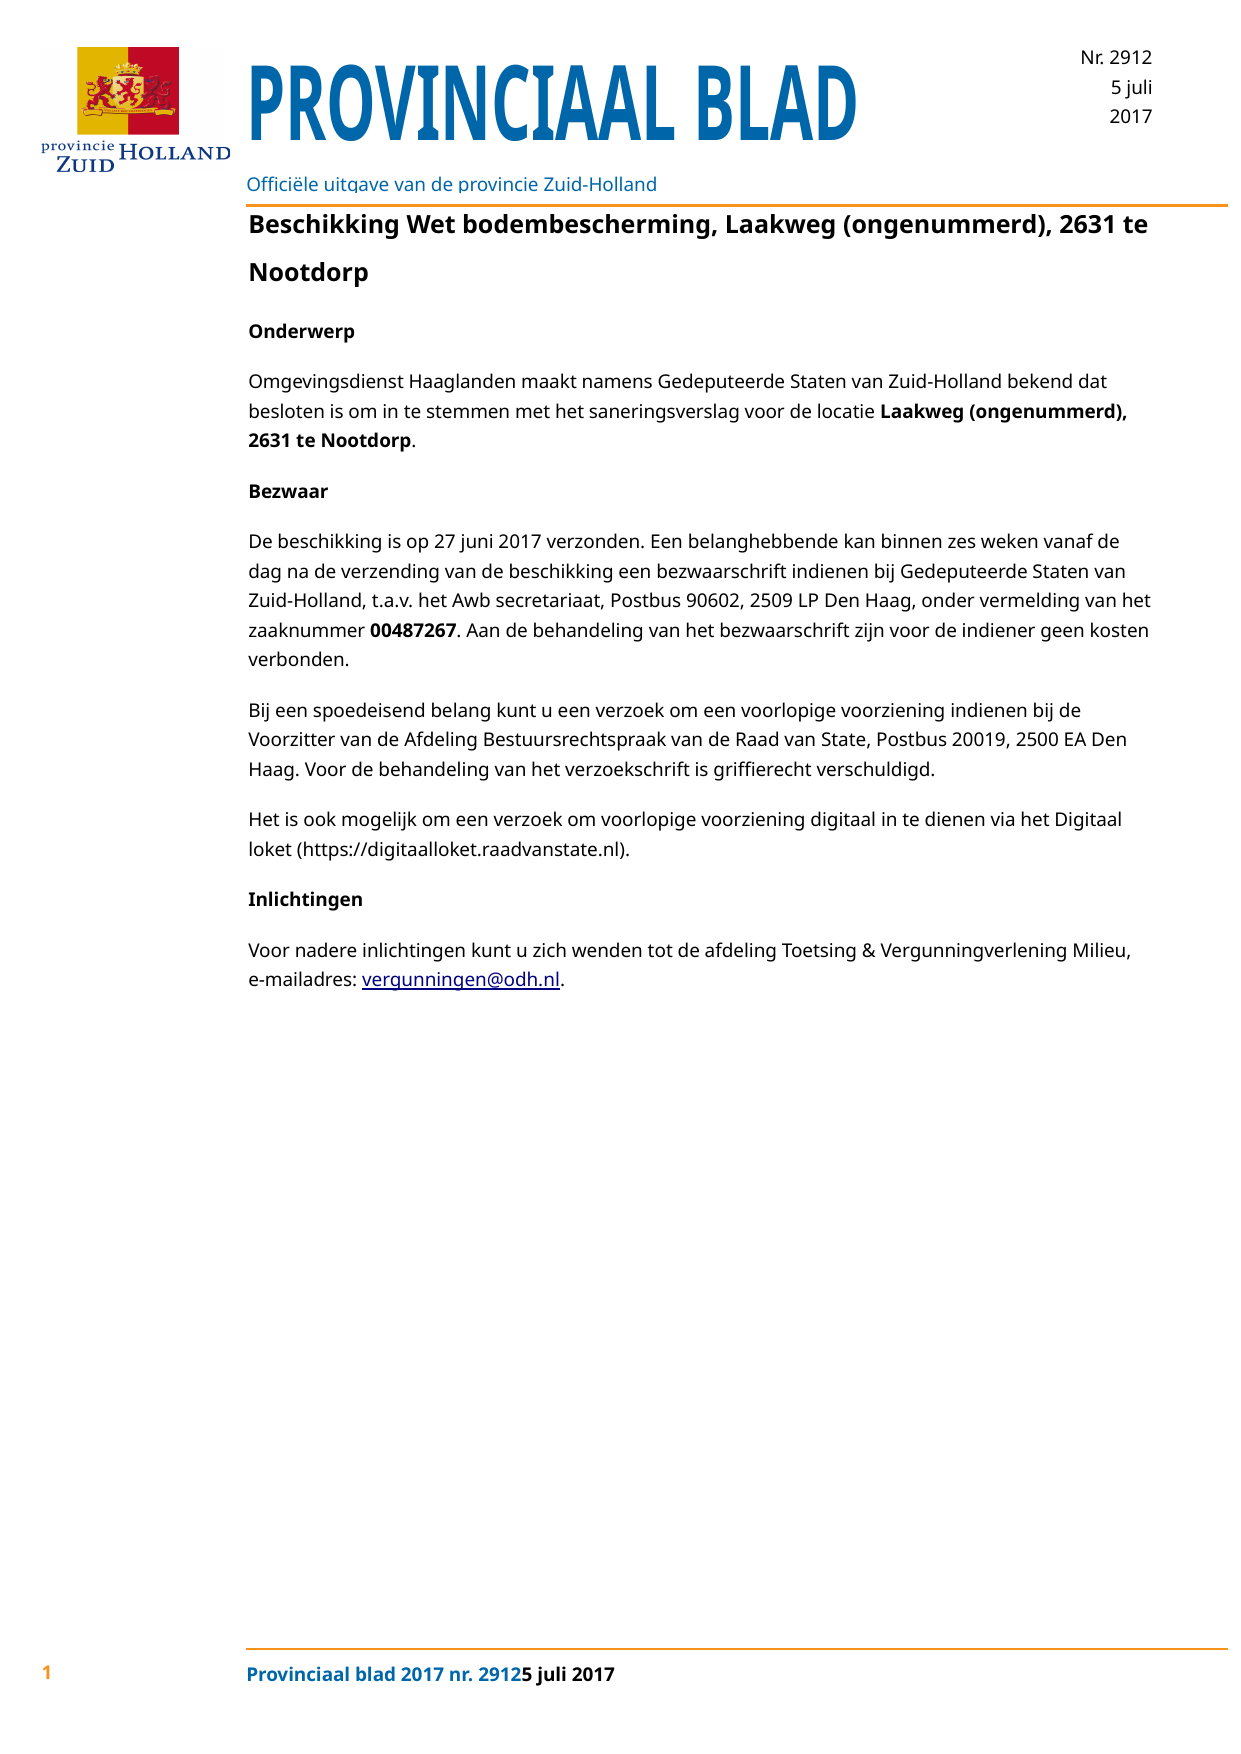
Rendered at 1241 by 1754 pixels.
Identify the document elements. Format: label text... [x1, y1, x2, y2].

text Bij een spoedeisend belang kunt u een verzoek om een voorlopige voorziening indienen bij de Voorzitter van de Afdeling Bestuursrechtspraak van de Raad van State, Postbus 20019, 2500 EA Den Haag. Voor de behandeling van het verzoekschrift is griffierecht verschuldigd. [248, 697, 1152, 782]
text Omgevingsdienst Haaglanden maakt namens Gedeputeerde Staten van Zuid-Holland bekend dat besloten is om in te stemmen met het saneringsverslag voor de locatie Laakweg (ongenummerd), 2631 te Nootdorp. [248, 368, 1152, 453]
text Voor nadere inlichtingen kunt u zich wenden tot de afdeling Toetsing & Vergunningverlening Milieu, e-mailadres: vergunningen@odh.nl. [248, 937, 1152, 992]
text Bezwaar [248, 478, 1152, 504]
text De beschikking is op 27 juni 2017 verzonden. Een belanghebbende kan binnen zes weken vanaf de dag na de verzending van de beschikking een bezwaarschrift indienen bij Gedeputeerde Staten van Zuid-Holland, t.a.v. het Awb secretariaat, Postbus 90602, 2509 LP Den Haag, onder vermelding van het zaaknummer 00487267. Aan de behandeling van het bezwaarschrift zijn voor de indiener geen kosten verbonden. [248, 528, 1152, 672]
text Inlichtingen [248, 887, 1152, 912]
text Het is ook mogelijk om een verzoek om voorlopige voorziening digitaal in te dienen via het Digitaal loket (https://digitaalloket.raadvanstate.nl). [248, 807, 1152, 862]
text Beschikking Wet bodembescherming, Laakweg (ongenummerd), 2631 te Nootdorp [248, 207, 1152, 288]
text Onderwerp [248, 318, 1152, 344]
picture [41, 47, 231, 172]
